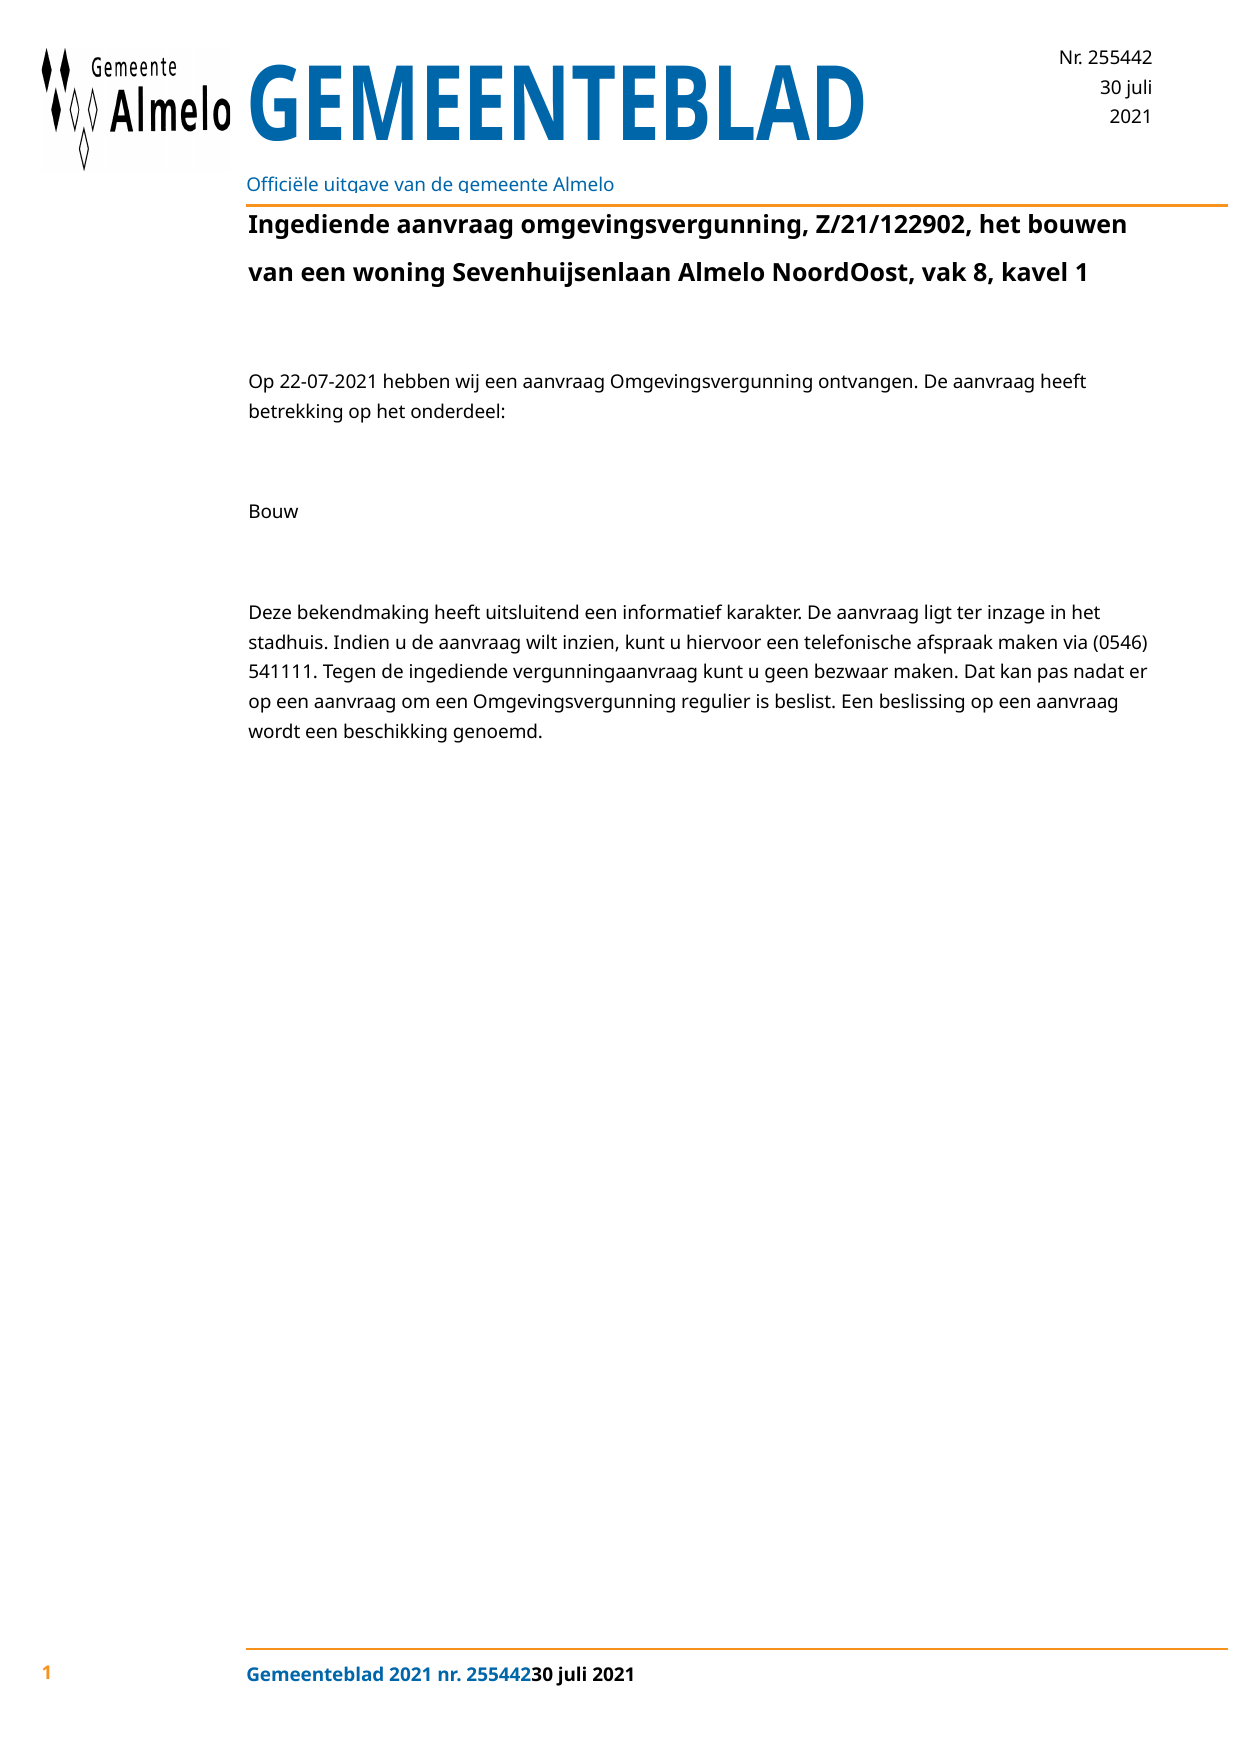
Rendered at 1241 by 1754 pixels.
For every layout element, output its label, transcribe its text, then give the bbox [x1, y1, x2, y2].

text Bouw [248, 499, 1152, 524]
text Deze bekendmaking heeft uitsluitend een informatief karakter. De aanvraag ligt ter inzage in het stadhuis. Indien u de aanvraag wilt inzien, kunt u hiervoor een telefonische afspraak maken via (0546) 541111. Tegen de ingediende vergunningaanvraag kunt u geen bezwaar maken. Dat kan pas nadat er op een aanvraag om een Omgevingsvergunning regulier is beslist. Een beslissing op een aanvraag wordt een beschikking genoemd. [248, 599, 1152, 744]
text Op 22-07-2021 hebben wij een aanvraag Omgevingsvergunning ontvangen. De aanvraag heeft betrekking op het onderdeel: [248, 368, 1152, 424]
picture [41, 47, 231, 172]
text Ingediende aanvraag omgevingsvergunning, Z/21/122902, het bouwen van een woning Sevenhuijsenlaan Almelo NoordOost, vak 8, kavel 1 [248, 207, 1152, 288]
